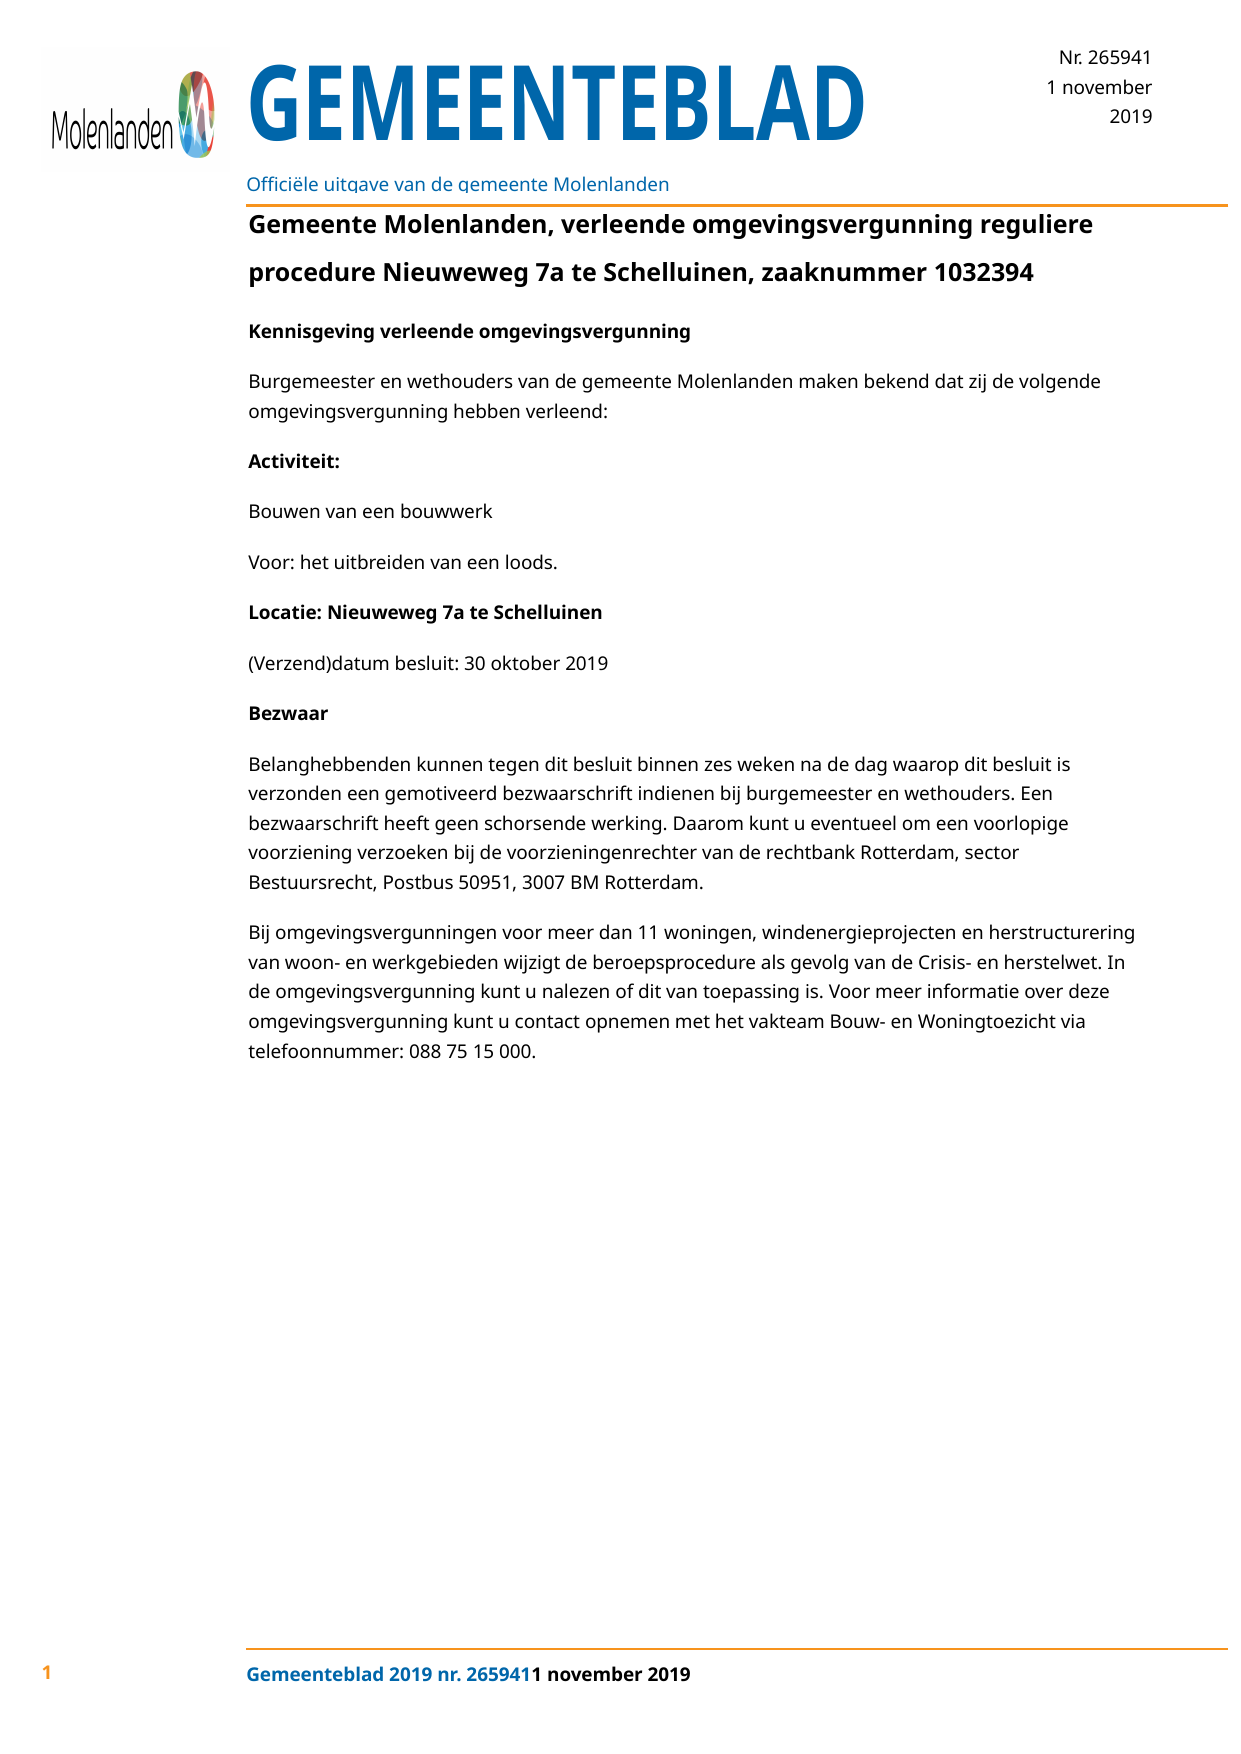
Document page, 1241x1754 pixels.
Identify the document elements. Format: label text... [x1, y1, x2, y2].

text Bezwaar [248, 700, 1152, 726]
text (Verzend)datum besluit: 30 oktober 2019 [248, 650, 1152, 676]
text Gemeente Molenlanden, verleende omgevingsvergunning reguliere procedure Nieuweweg 7a te Schelluinen, zaaknummer 1032394 [248, 207, 1152, 288]
text Voor: het uitbreiden van een loods. [248, 549, 1152, 575]
text Locatie: Nieuweweg 7a te Schelluinen [248, 599, 1152, 625]
text Bij omgevingsvergunningen voor meer dan 11 woningen, windenergieprojecten en herstructurering van woon- en werkgebieden wijzigt de beroepsprocedure als gevolg van de Crisis- en herstelwet. In de omgevingsvergunning kunt u nalezen of dit van toepassing is. Voor meer informatie over deze omgevingsvergunning kunt u contact opnemen met het vakteam Bouw- en Woningtoezicht via telefoonnummer: 088 75 15 000. [248, 919, 1152, 1064]
text Bouwen van een bouwwerk [248, 499, 1152, 524]
text Kennisgeving verleende omgevingsvergunning [248, 318, 1152, 344]
text Activiteit: [248, 448, 1152, 474]
picture [41, 47, 231, 172]
text Belanghebbenden kunnen tegen dit besluit binnen zes weken na de dag waarop dit besluit is verzonden een gemotiveerd bezwaarschrift indienen bij burgemeester en wethouders. Een bezwaarschrift heeft geen schorsende werking. Daarom kunt u eventueel om een voorlopige voorziening verzoeken bij de voorzieningenrechter van de rechtbank Rotterdam, sector Bestuursrecht, Postbus 50951, 3007 BM Rotterdam. [248, 751, 1152, 895]
text Burgemeester en wethouders van de gemeente Molenlanden maken bekend dat zij de volgende omgevingsvergunning hebben verleend: [248, 368, 1152, 424]
